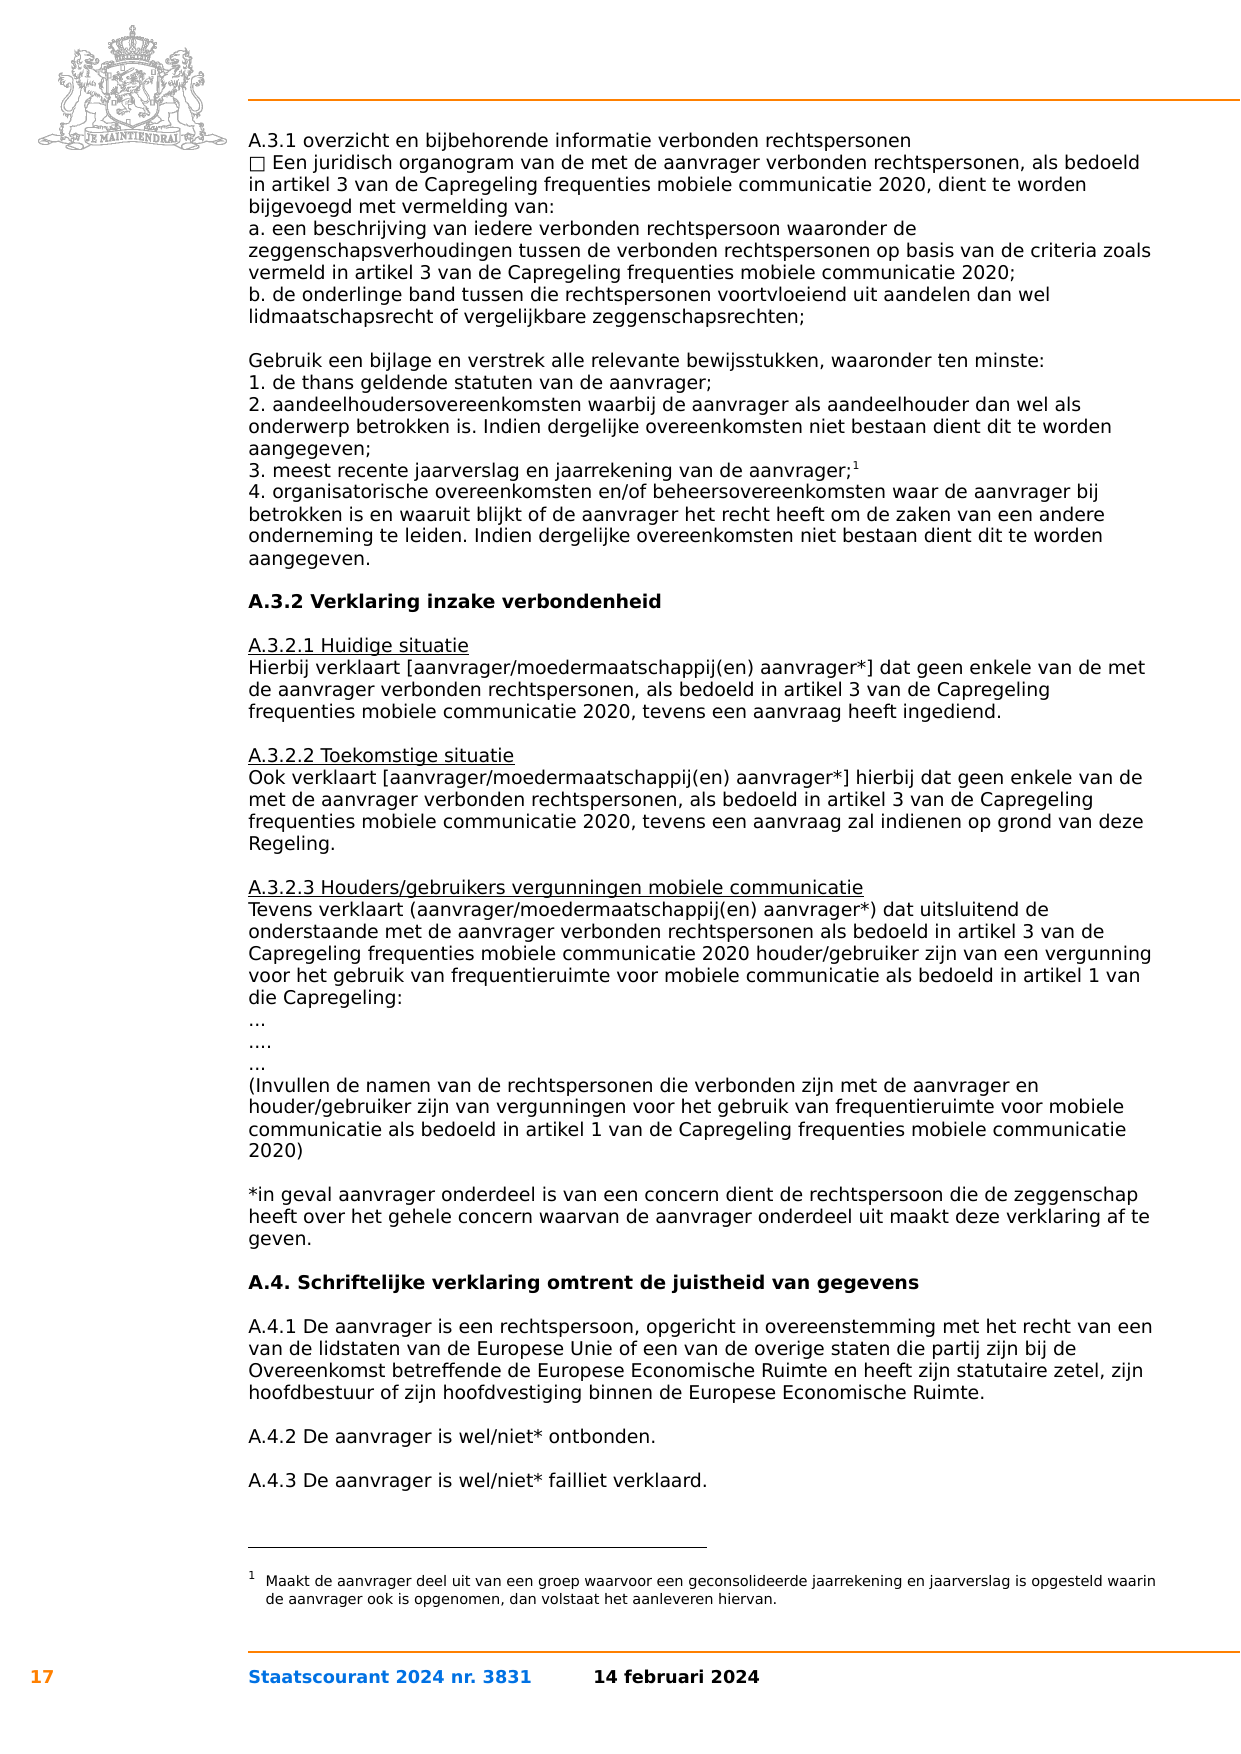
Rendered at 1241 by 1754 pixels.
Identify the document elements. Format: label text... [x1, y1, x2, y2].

text 1. de thans geldende statuten van de aanvrager; [248, 372, 1163, 393]
text Gebruik een bijlage en verstrek alle relevante bewijsstukken, waaronder ten minste: [248, 349, 1163, 372]
text A.4.1 De aanvrager is een rechtspersoon, opgericht in overeenstemming met het recht van een van de lidstaten van de Europese Unie of een van de overige staten die partij zijn bij de Overeenkomst betreffende de Europese Economische Ruimte en heeft zijn statutaire zetel, zijn hoofdbestuur of zijn hoofdvestiging binnen de Europese Economische Ruimte. [248, 1316, 1163, 1404]
text *in geval aanvrager onderdeel is van een concern dient de rechtspersoon die de zeggenschap heeft over het gehele concern waarvan de aanvrager onderdeel uit maakt deze verklaring af te geven. [248, 1184, 1163, 1250]
text A.4.3 De aanvrager is wel/niet* failliet verklaard. [248, 1469, 1163, 1492]
text a. een beschrijving van iedere verbonden rechtspersoon waaronder de zeggenschapsverhoudingen tussen de verbonden rechtspersonen op basis van de criteria zoals vermeld in artikel 3 van de Capregeling frequenties mobiele communicatie 2020; [248, 218, 1163, 284]
text A.3.2.2 Toekomstige situatie [248, 745, 1163, 767]
text 3. meest recente jaarverslag en jaarrekening van de aanvrager; [248, 459, 1163, 481]
text .... [248, 1031, 1163, 1052]
text A.4.2 De aanvrager is wel/niet* ontbonden. [248, 1426, 1163, 1448]
text ... [248, 1052, 1163, 1074]
text Ook verklaart [aanvrager/moedermaatschappij(en) aanvrager*] hierbij dat geen enkele van de met de aanvrager verbonden rechtspersonen, als bedoeld in artikel 3 van de Capregeling frequenties mobiele communicatie 2020, tevens een aanvraag zal indienen op grond van deze Regeling. [248, 767, 1163, 855]
text A.3.2.3 Houders/gebruikers vergunningen mobiele communicatie [248, 877, 1163, 899]
text (Invullen de namen van de rechtspersonen die verbonden zijn met de aanvrager en houder/gebruiker zijn van vergunningen voor het gebruik van frequentieruimte voor mobiele communicatie als bedoeld in artikel 1 van de Capregeling frequenties mobiele communicatie 2020) [248, 1074, 1163, 1162]
text ... [248, 1008, 1163, 1031]
text 2. aandeelhoudersovereenkomsten waarbij de aanvrager als aandeelhouder dan wel als onderwerp betrokken is. Indien dergelijke overeenkomsten niet bestaan dient dit te worden aangegeven; [248, 393, 1163, 459]
text 4. organisatorische overeenkomsten en/of beheersovereenkomsten waar de aanvrager bij betrokken is en waaruit blijkt of de aanvrager het recht heeft om de zaken van een andere onderneming te leiden. Indien dergelijke overeenkomsten niet bestaan dient dit te worden aangegeven. [248, 481, 1163, 569]
picture [38, 25, 227, 150]
text Tevens verklaart (aanvrager/moedermaatschappij(en) aanvrager*) dat uitsluitend de onderstaande met de aanvrager verbonden rechtspersonen als bedoeld in artikel 3 van de Capregeling frequenties mobiele communicatie 2020 houder/gebruiker zijn van een vergunning voor het gebruik van frequentieruimte voor mobiele communicatie als bedoeld in artikel 1 van die Capregeling: [248, 899, 1163, 1008]
text Hierbij verklaart [aanvrager/moedermaatschappij(en) aanvrager*] dat geen enkele van de met de aanvrager verbonden rechtspersonen, als bedoeld in artikel 3 van de Capregeling frequenties mobiele communicatie 2020, tevens een aanvraag heeft ingediend. [248, 657, 1163, 723]
text A.3.2 Verklaring inzake verbondenheid [248, 591, 1163, 613]
text Maakt de aanvrager deel uit van een groep waarvoor een geconsolideerde jaarrekening en jaarverslag is opgesteld waarin de aanvrager ook is opgenomen, dan volstaat het aanleveren hiervan. [248, 1569, 1163, 1608]
text A.3.2.1 Huidige situatie [248, 635, 1163, 657]
text A.4. Schriftelijke verklaring omtrent de juistheid van gegevens [248, 1272, 1163, 1294]
text □ Een juridisch organogram van de met de aanvrager verbonden rechtspersonen, als bedoeld in artikel 3 van de Capregeling frequenties mobiele communicatie 2020, dient te worden bijgevoegd met vermelding van: [248, 152, 1163, 218]
text A.3.1 overzicht en bijbehorende informatie verbonden rechtspersonen [248, 130, 1163, 152]
text b. de onderlinge band tussen die rechtspersonen voortvloeiend uit aandelen dan wel lidmaatschapsrecht of vergelijkbare zeggenschapsrechten; [248, 284, 1163, 328]
